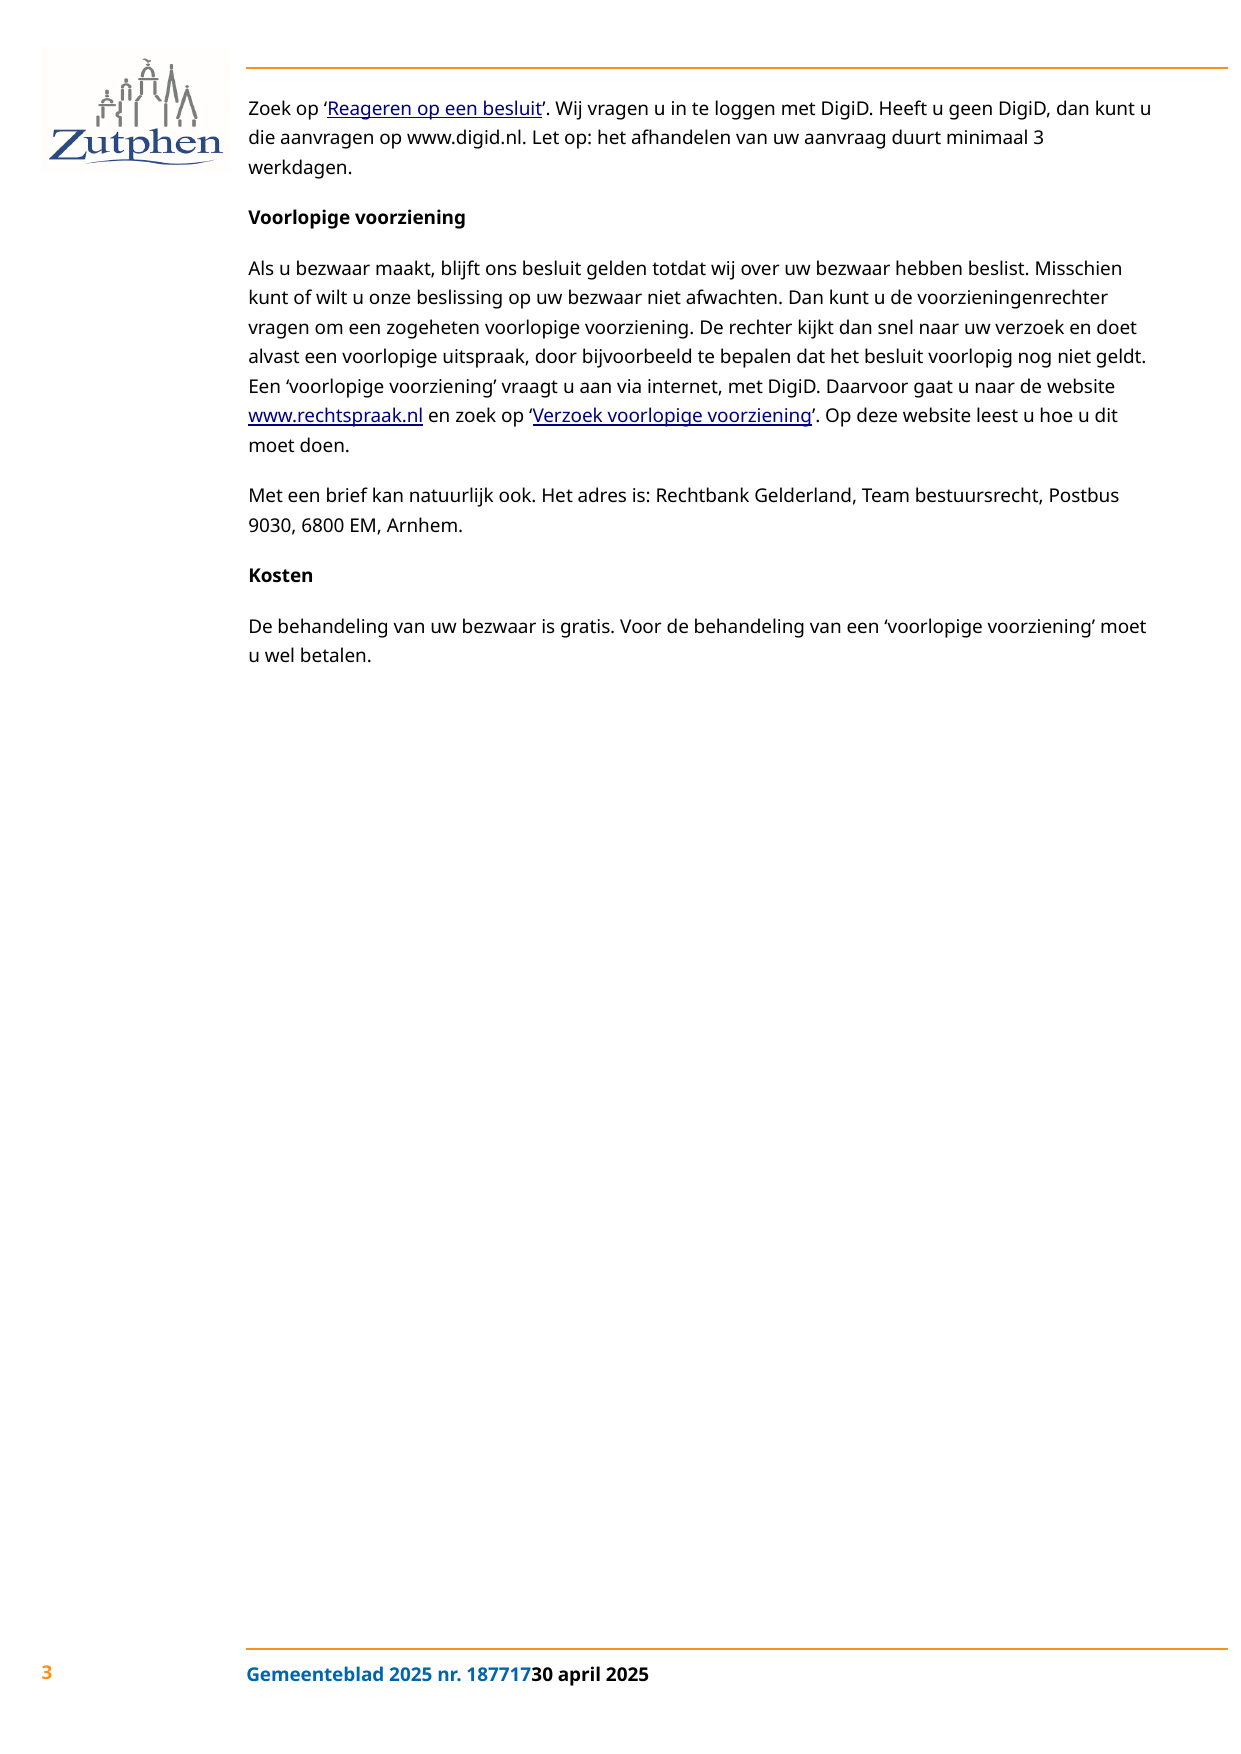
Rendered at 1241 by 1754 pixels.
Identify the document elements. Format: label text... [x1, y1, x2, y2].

text Kosten [248, 563, 1152, 588]
text De behandeling van uw bezwaar is gratis. Voor de behandeling van een ‘voorlopige voorziening’ moet u wel betalen. [248, 613, 1152, 668]
text Zoek op ‘Reageren op een besluit’. Wij vragen u in te loggen met DigiD. Heeft u geen DigiD, dan kunt u die aanvragen op www.digid.nl. Let op: het afhandelen van uw aanvraag duurt minimaal 3 werkdagen. [248, 95, 1152, 180]
text Voorlopige voorziening [248, 204, 1152, 230]
picture [41, 47, 231, 172]
text Met een brief kan natuurlijk ook. Het adres is: Rechtbank Gelderland, Team bestuursrecht, Postbus 9030, 6800 EM, Arnhem. [248, 483, 1152, 538]
text Als u bezwaar maakt, blijft ons besluit gelden totdat wij over uw bezwaar hebben beslist. Misschien kunt of wilt u onze beslissing op uw bezwaar niet afwachten. Dan kunt u de voorzieningenrechter vragen om een zogeheten voorlopige voorziening. De rechter kijkt dan snel naar uw verzoek en doet alvast een voorlopige uitspraak, door bijvoorbeeld te bepalen dat het besluit voorlopig nog niet geldt. Een ‘voorlopige voorziening’ vraagt u aan via internet, met DigiD. Daarvoor gaat u naar de website www.rechtspraak.nl en zoek op ‘Verzoek voorlopige voorziening’. Op deze website leest u hoe u dit moet doen. [248, 255, 1152, 458]
